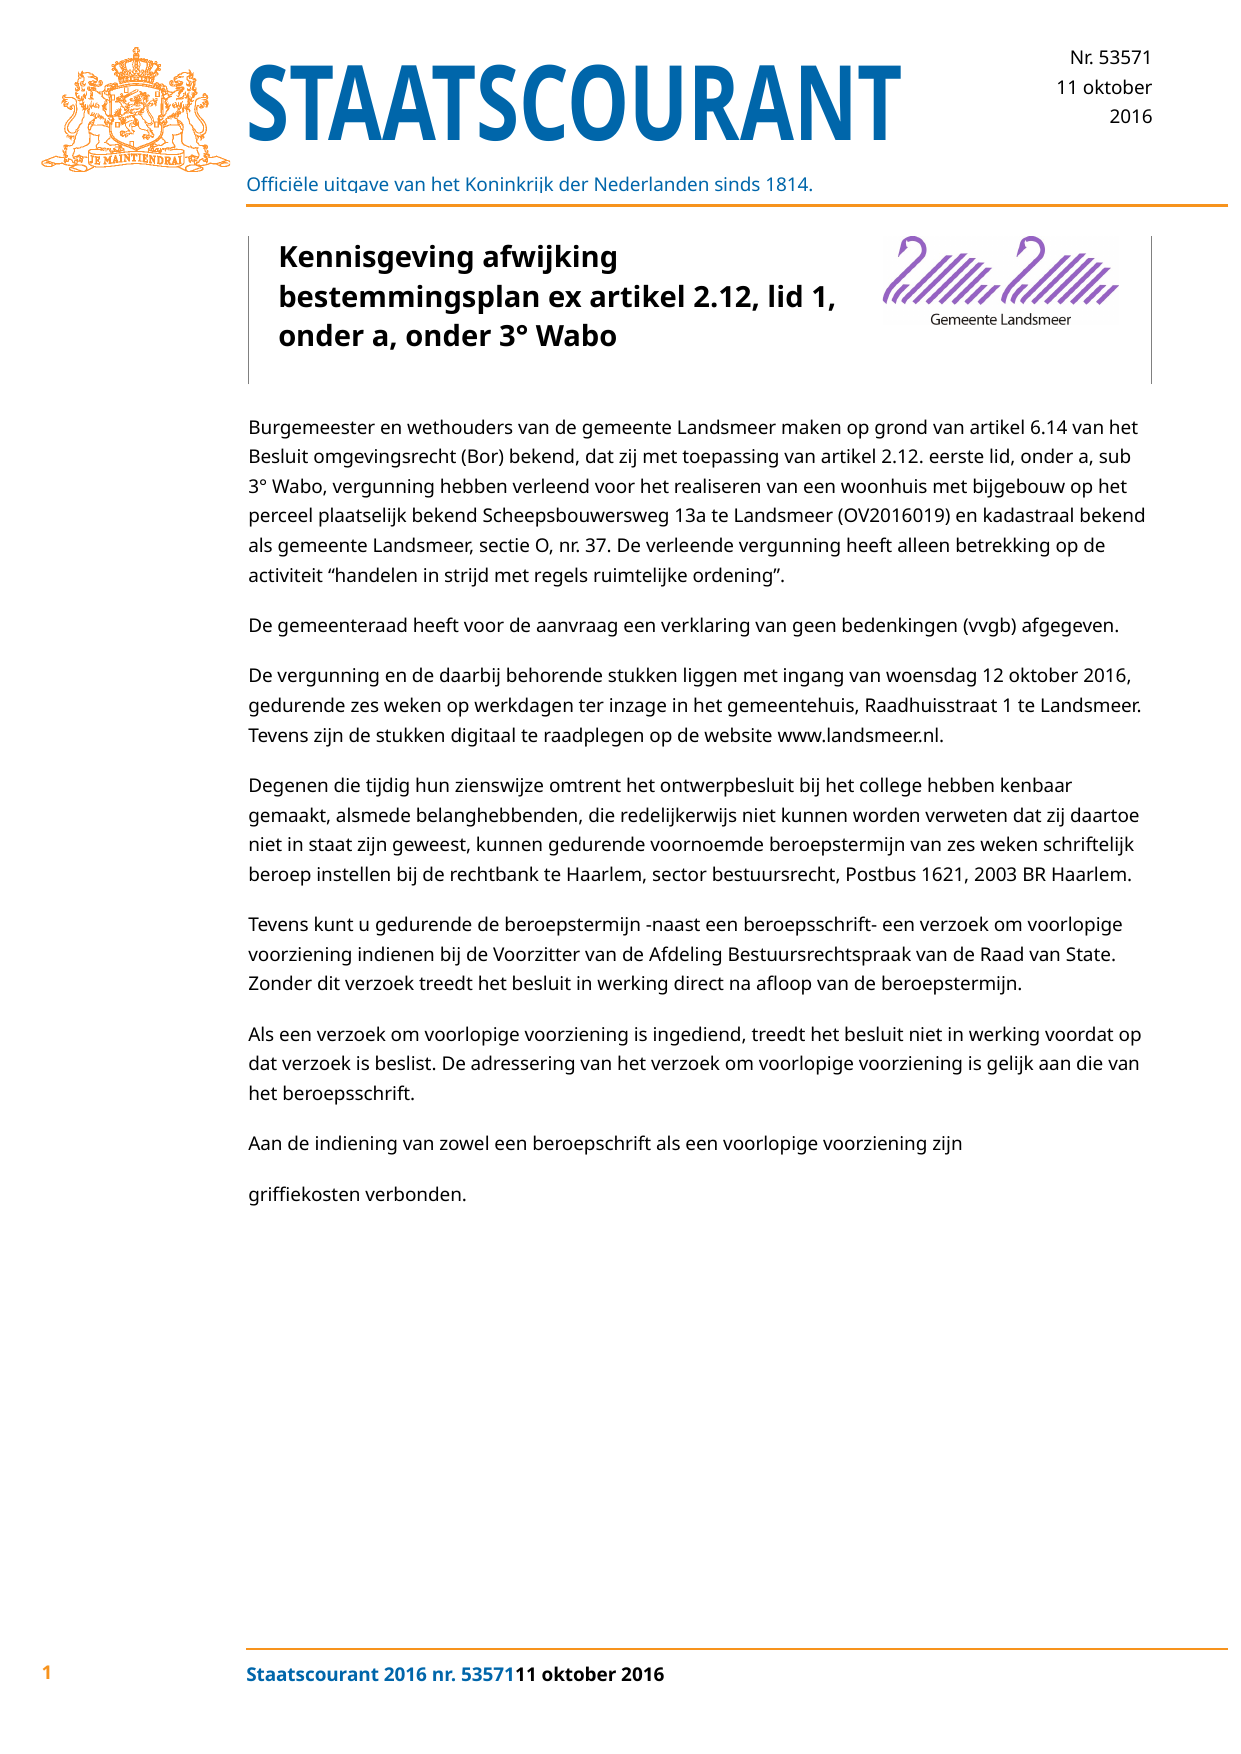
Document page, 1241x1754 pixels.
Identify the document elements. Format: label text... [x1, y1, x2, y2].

text Tevens kunt u gedurende de beroepstermijn -naast een beroepsschrift- een verzoek om voorlopige voorziening indienen bij de Voorzitter van de Afdeling Bestuursrechtspraak van de Raad van State. Zonder dit verzoek treedt het besluit in werking direct na afloop van de beroepstermijn. [248, 911, 1152, 996]
table_header [850, 236, 1151, 384]
text Degenen die tijdig hun zienswijze omtrent het ontwerpbesluit bij het college hebben kenbaar gemaakt, alsmede belanghebbenden, die redelijkerwijs niet kunnen worden verweten dat zij daartoe niet in staat zijn geweest, kunnen gedurende voornoemde beroepstermijn van zes weken schriftelijk beroep instellen bij de rechtbank te Haarlem, sector bestuursrecht, Postbus 1621, 2003 BR Haarlem. [248, 772, 1152, 887]
table_header Kennisgeving afwijking bestemmingsplan ex artikel 2.12, lid 1, onder a, onder 3° Wabo [249, 236, 850, 384]
text De vergunning en de daarbij behorende stukken liggen met ingang van woensdag 12 oktober 2016, gedurende zes weken op werkdagen ter inzage in het gemeentehuis, Raadhuisstraat 1 te Landsmeer. Tevens zijn de stukken digitaal te raadplegen op de website www.landsmeer.nl. [248, 663, 1152, 748]
picture [41, 47, 231, 172]
text De gemeenteraad heeft voor de aanvraag een verklaring van geen bedenkingen (vvgb) afgegeven. [248, 612, 1152, 638]
picture [882, 236, 1119, 325]
text griffiekosten verbonden. [248, 1181, 1152, 1207]
text Burgemeester en wethouders van de gemeente Landsmeer maken op grond van artikel 6.14 van het Besluit omgevingsrecht (Bor) bekend, dat zij met toepassing van artikel 2.12. eerste lid, onder a, sub 3° Wabo, vergunning hebben verleend voor het realiseren van een woonhuis met bijgebouw op het perceel plaatselijk bekend Scheepsbouwersweg 13a te Landsmeer (OV2016019) en kadastraal bekend als gemeente Landsmeer, sectie O, nr. 37. De verleende vergunning heeft alleen betrekking op de activiteit “handelen in strijd met regels ruimtelijke ordening”. [248, 414, 1152, 588]
text Als een verzoek om voorlopige voorziening is ingediend, treedt het besluit niet in werking voordat op dat verzoek is beslist. De adressering van het verzoek om voorlopige voorziening is gelijk aan die van het beroepsschrift. [248, 1021, 1152, 1106]
text Aan de indiening van zowel een beroepschrift als een voorlopige voorziening zijn [248, 1131, 1152, 1156]
